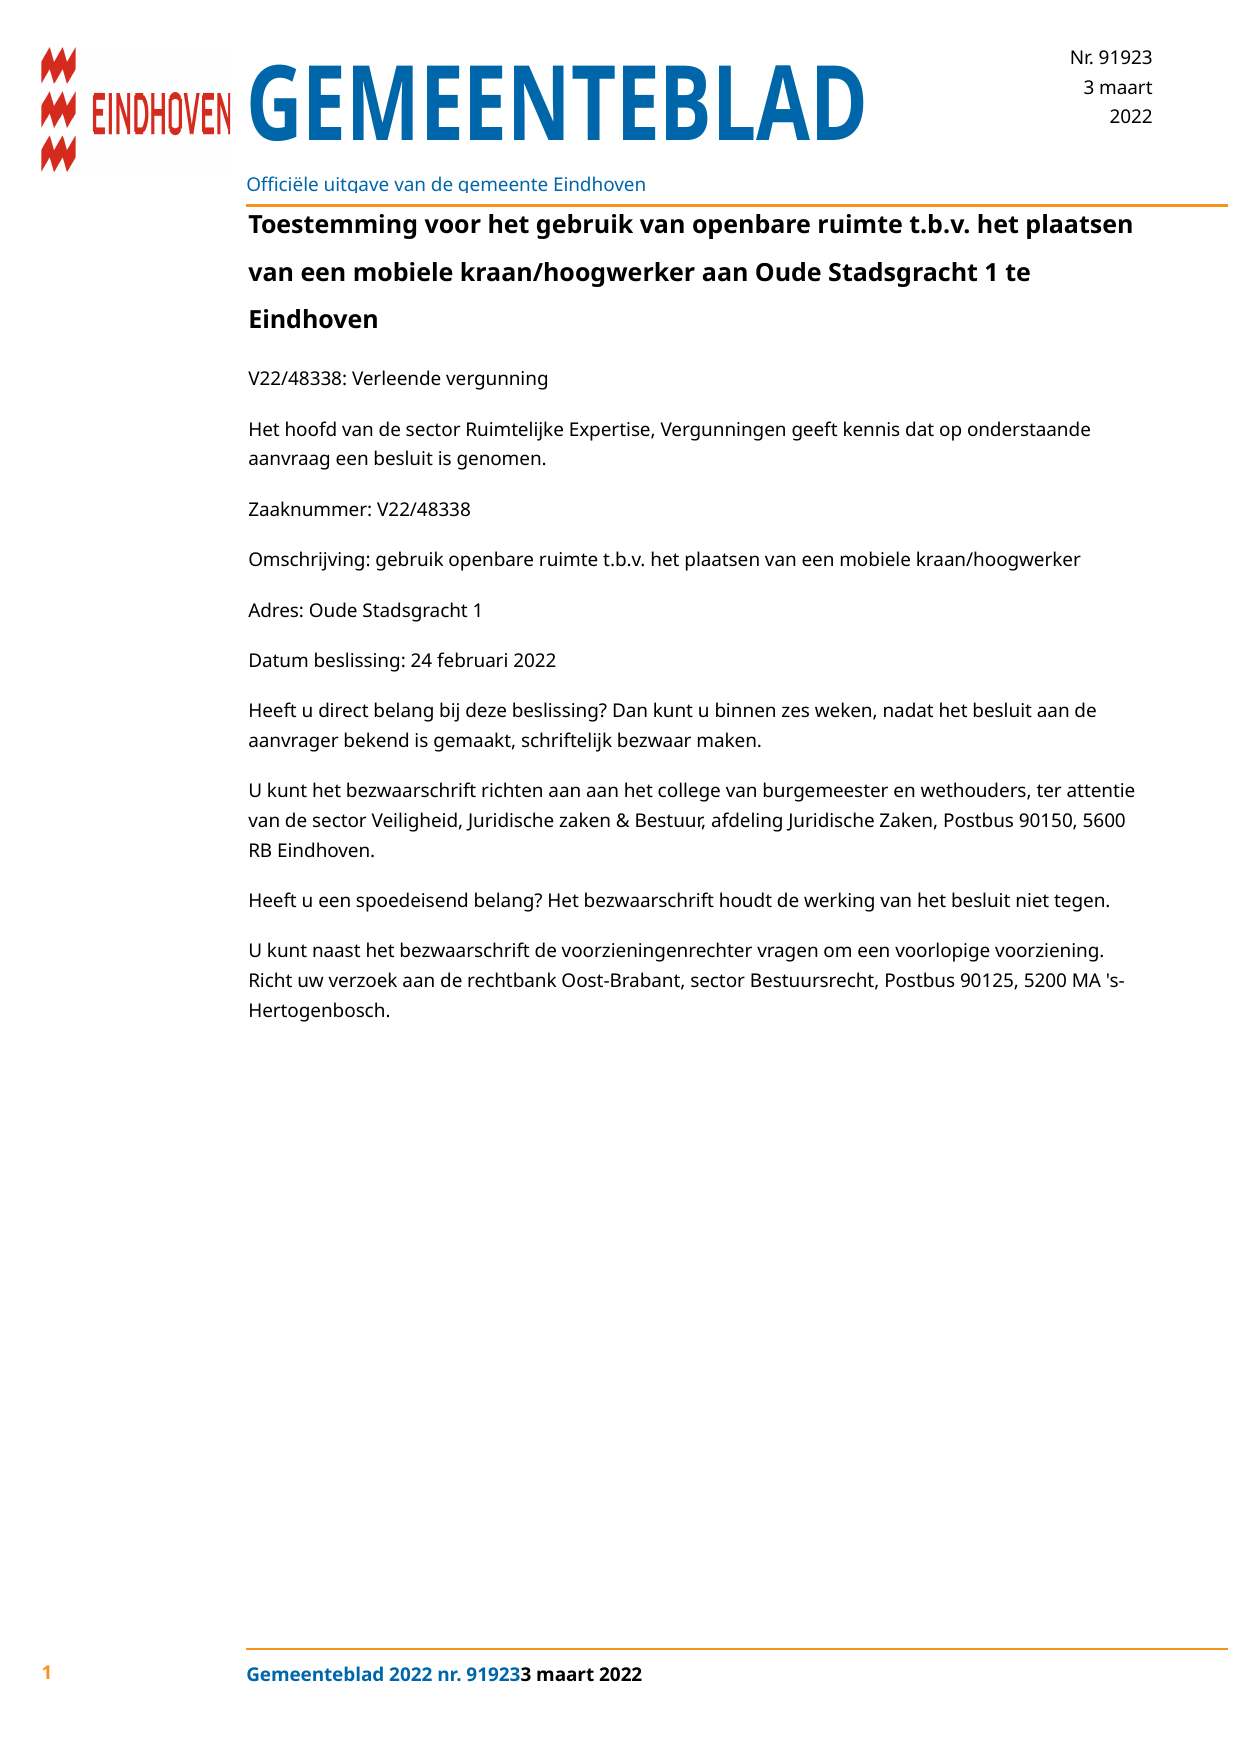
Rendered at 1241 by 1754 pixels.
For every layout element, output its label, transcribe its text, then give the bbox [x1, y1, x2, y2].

text Omschrijving: gebruik openbare ruimte t.b.v. het plaatsen van een mobiele kraan/hoogwerker [248, 546, 1152, 572]
text U kunt naast het bezwaarschrift de voorzieningenrechter vragen om een voorlopige voorziening. Richt uw verzoek aan de rechtbank Oost-Brabant, sector Bestuursrecht, Postbus 90125, 5200 MA 's-Hertogenbosch. [248, 938, 1152, 1022]
text Adres: Oude Stadsgracht 1 [248, 597, 1152, 622]
text Heeft u een spoedeisend belang? Het bezwaarschrift houdt de werking van het besluit niet tegen. [248, 887, 1152, 913]
text U kunt het bezwaarschrift richten aan aan het college van burgemeester en wethouders, ter attentie van de sector Veiligheid, Juridische zaken & Bestuur, afdeling Juridische Zaken, Postbus 90150, 5600 RB Eindhoven. [248, 778, 1152, 862]
text Datum beslissing: 24 februari 2022 [248, 647, 1152, 673]
text Zaaknummer: V22/48338 [248, 496, 1152, 522]
picture [41, 47, 231, 172]
text Toestemming voor het gebruik van openbare ruimte t.b.v. het plaatsen van een mobiele kraan/hoogwerker aan Oude Stadsgracht 1 te Eindhoven [248, 207, 1152, 336]
text V22/48338: Verleende vergunning [248, 366, 1152, 391]
text Het hoofd van de sector Ruimtelijke Expertise, Vergunningen geeft kennis dat op onderstaande aanvraag een besluit is genomen. [248, 416, 1152, 471]
text Heeft u direct belang bij deze beslissing? Dan kunt u binnen zes weken, nadat het besluit aan de aanvrager bekend is gemaakt, schriftelijk bezwaar maken. [248, 698, 1152, 753]
